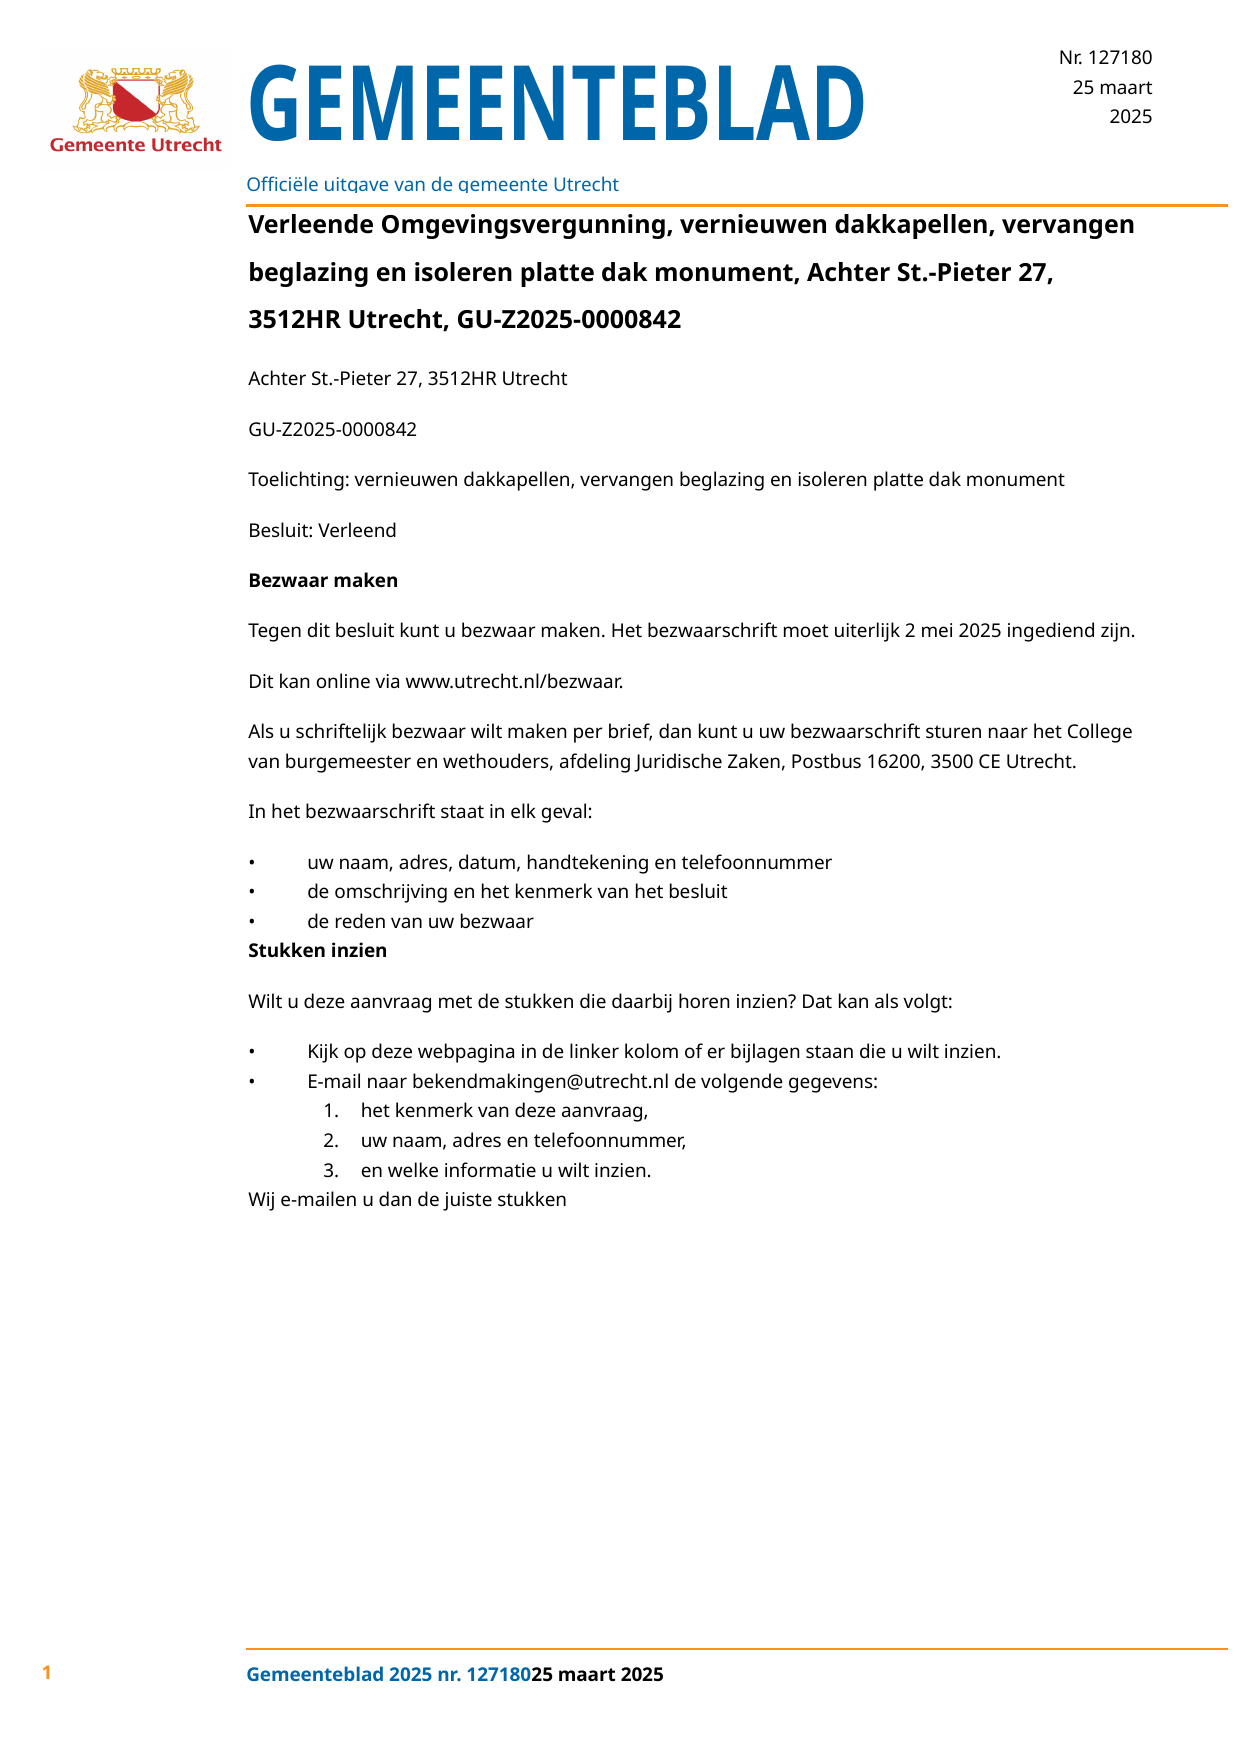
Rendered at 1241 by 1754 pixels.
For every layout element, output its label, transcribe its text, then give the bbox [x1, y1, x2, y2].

text Bezwaar maken [248, 567, 1152, 593]
list de omschrijving en het kenmerk van het besluit [248, 878, 1152, 904]
text Tegen dit besluit kunt u bezwaar maken. Het bezwaarschrift moet uiterlijk 2 mei 2025 ingediend zijn. [248, 618, 1152, 643]
list het kenmerk van deze aanvraag, [323, 1098, 1152, 1123]
text Dit kan online via www.utrecht.nl/bezwaar. [248, 668, 1152, 694]
list de reden van uw bezwaar [248, 908, 1152, 934]
text Als u schriftelijk bezwaar wilt maken per brief, dan kunt u uw bezwaarschrift sturen naar het College van burgemeester en wethouders, afdeling Juridische Zaken, Postbus 16200, 3500 CE Utrecht. [248, 718, 1152, 774]
text Wilt u deze aanvraag met de stukken die daarbij horen inzien? Dat kan als volgt: [248, 988, 1152, 1014]
text Achter St.-Pieter 27, 3512HR Utrecht [248, 366, 1152, 391]
list uw naam, adres, datum, handtekening en telefoonnummer [248, 849, 1152, 874]
picture [41, 47, 231, 172]
text In het bezwaarschrift staat in elk geval: [248, 798, 1152, 824]
list uw naam, adres en telefoonnummer, [323, 1127, 1152, 1153]
text GU-Z2025-0000842 [248, 416, 1152, 442]
text Verleende Omgevingsvergunning, vernieuwen dakkapellen, vervangen beglazing en isoleren platte dak monument, Achter St.-Pieter 27, 3512HR Utrecht, GU-Z2025-0000842 [248, 207, 1152, 336]
text Besluit: Verleend [248, 517, 1152, 542]
list Kijk op deze webpagina in de linker kolom of er bijlagen staan die u wilt inzien. [248, 1038, 1152, 1064]
text Wij e-mailen u dan de juiste stukken [248, 1186, 1152, 1212]
text Toelichting: vernieuwen dakkapellen, vervangen beglazing en isoleren platte dak monument [248, 466, 1152, 492]
list E-mail naar bekendmakingen@utrecht.nl de volgende gegevens: [248, 1068, 1152, 1094]
text Stukken inzien [248, 938, 1152, 963]
list en welke informatie u wilt inzien. [323, 1157, 1152, 1182]
